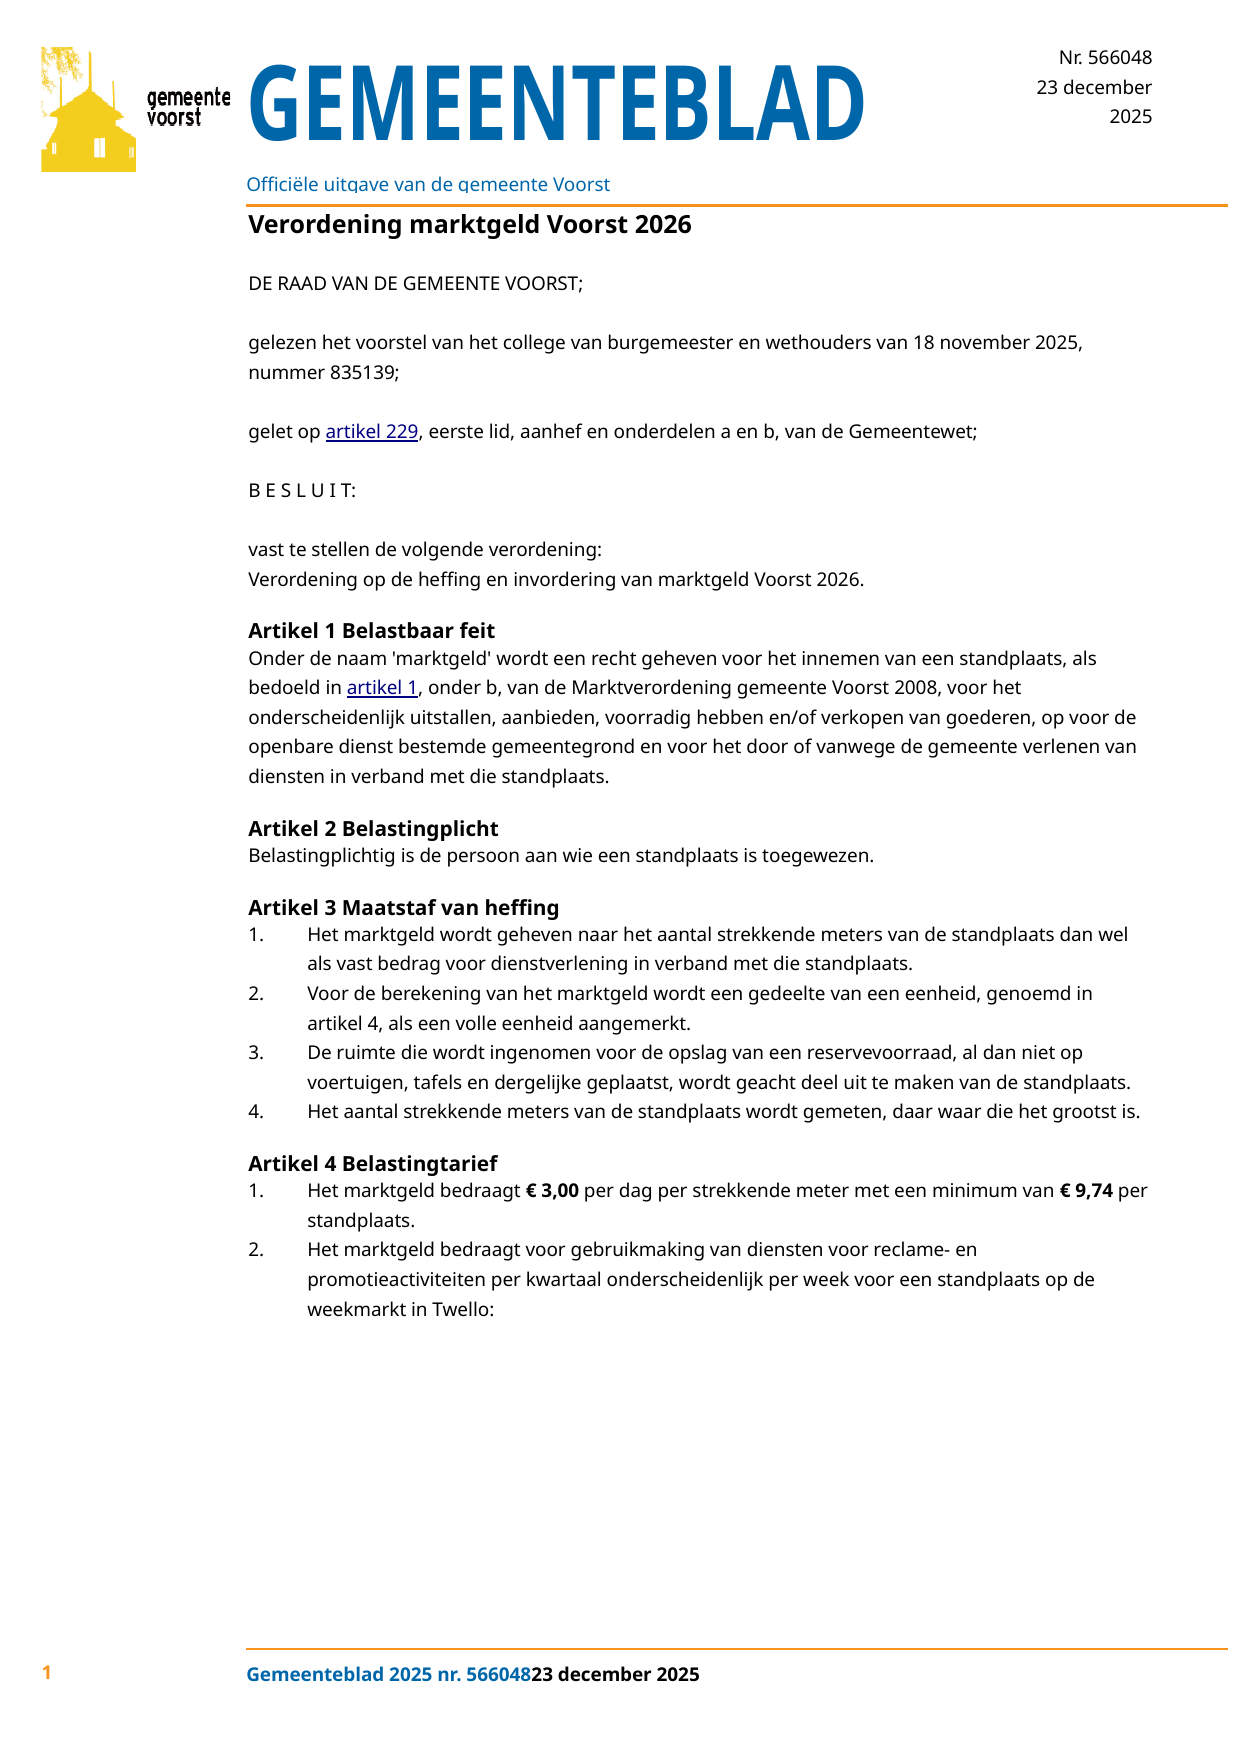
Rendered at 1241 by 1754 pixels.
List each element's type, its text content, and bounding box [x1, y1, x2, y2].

text Verordening op de heffing en invordering van marktgeld Voorst 2026. [248, 566, 1152, 592]
list De ruimte die wordt ingenomen voor de opslag van een reservevoorraad, al dan niet op voertuigen, tafels en dergelijke geplaatst, wordt geacht deel uit te maken van de standplaats. [248, 1039, 1152, 1095]
list Het marktgeld wordt geheven naar het aantal strekkende meters van de standplaats dan wel als vast bedrag voor dienstverlening in verband met die standplaats. [248, 921, 1152, 976]
list Het marktgeld bedraagt € 3,00 per dag per strekkende meter met een minimum van € 9,74 per standplaats. [248, 1177, 1152, 1233]
text Belastingplichtig is de persoon aan wie een standplaats is toegewezen. [248, 842, 1152, 868]
picture [41, 47, 231, 172]
text Artikel 1 Belastbaar feit [248, 617, 1152, 645]
text B E S L U I T: [248, 477, 1152, 503]
text Onder de naam 'marktgeld' wordt een recht geheven voor het innemen van een standplaats, als bedoeld in artikel 1, onder b, van de Marktverordening gemeente Voorst 2008, voor het onderscheidenlijk uitstallen, aanbieden, voorradig hebben en/of verkopen van goederen, op voor de openbare dienst bestemde gemeentegrond en voor het door of vanwege de gemeente verlenen van diensten in verband met die standplaats. [248, 645, 1152, 789]
text DE RAAD VAN DE GEMEENTE VOORST; [248, 270, 1152, 296]
list Het marktgeld bedraagt voor gebruikmaking van diensten voor reclame- en promotieactiviteiten per kwartaal onderscheidenlijk per week voor een standplaats op de weekmarkt in Twello: [248, 1237, 1152, 1321]
list Het aantal strekkende meters van de standplaats wordt gemeten, daar waar die het grootst is. [248, 1098, 1152, 1124]
text vast te stellen de volgende verordening: [248, 537, 1152, 562]
list Voor de berekening van het marktgeld wordt een gedeelte van een eenheid, genoemd in artikel 4, als een volle eenheid aangemerkt. [248, 980, 1152, 1036]
text Artikel 4 Belastingtarief [248, 1149, 1152, 1177]
text gelet op artikel 229, eerste lid, aanhef en onderdelen a en b, van de Gemeentewet; [248, 418, 1152, 444]
text gelezen het voorstel van het college van burgemeester en wethouders van 18 november 2025, nummer 835139; [248, 329, 1152, 385]
text Verordening marktgeld Voorst 2026 [248, 207, 1152, 241]
text Artikel 3 Maatstaf van heffing [248, 893, 1152, 921]
text Artikel 2 Belastingplicht [248, 814, 1152, 842]
